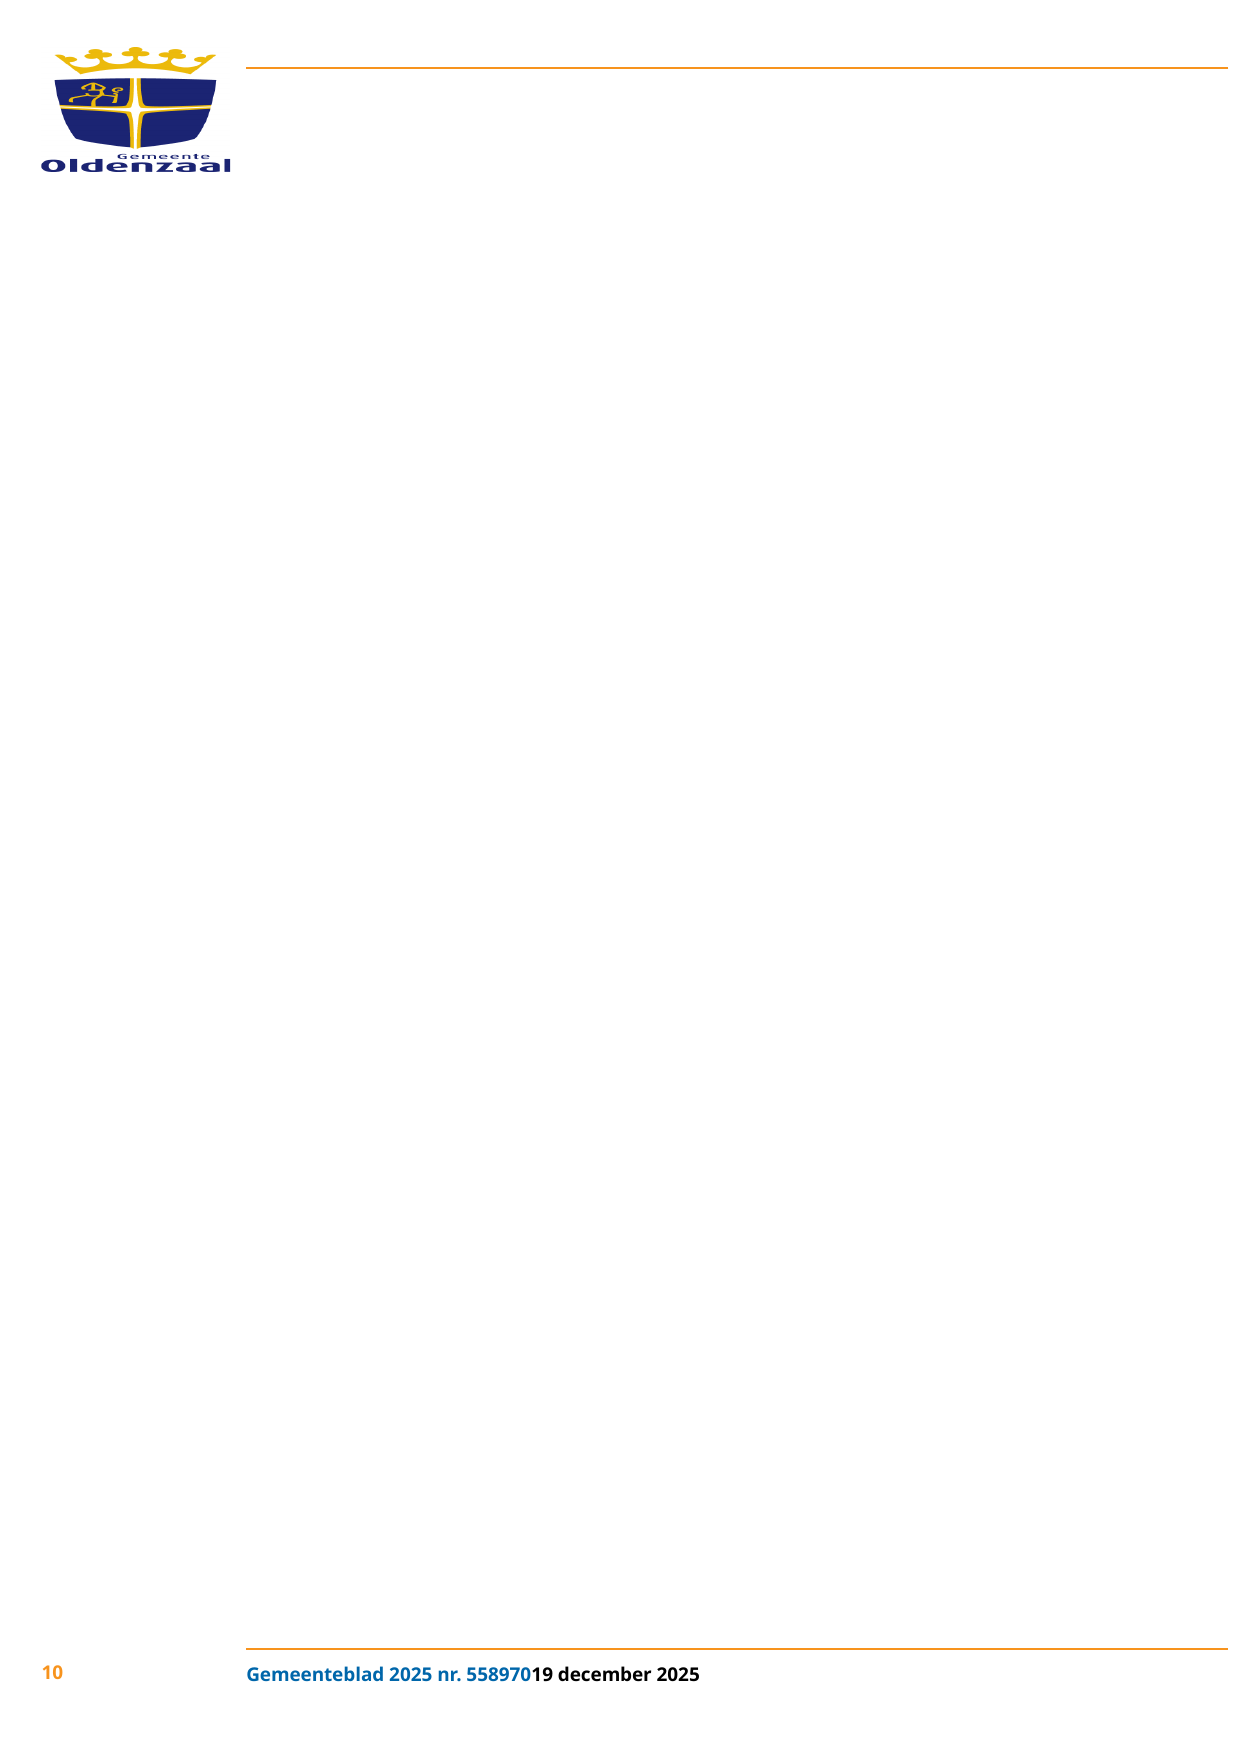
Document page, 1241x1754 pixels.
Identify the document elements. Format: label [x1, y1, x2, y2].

picture [41, 47, 231, 172]
